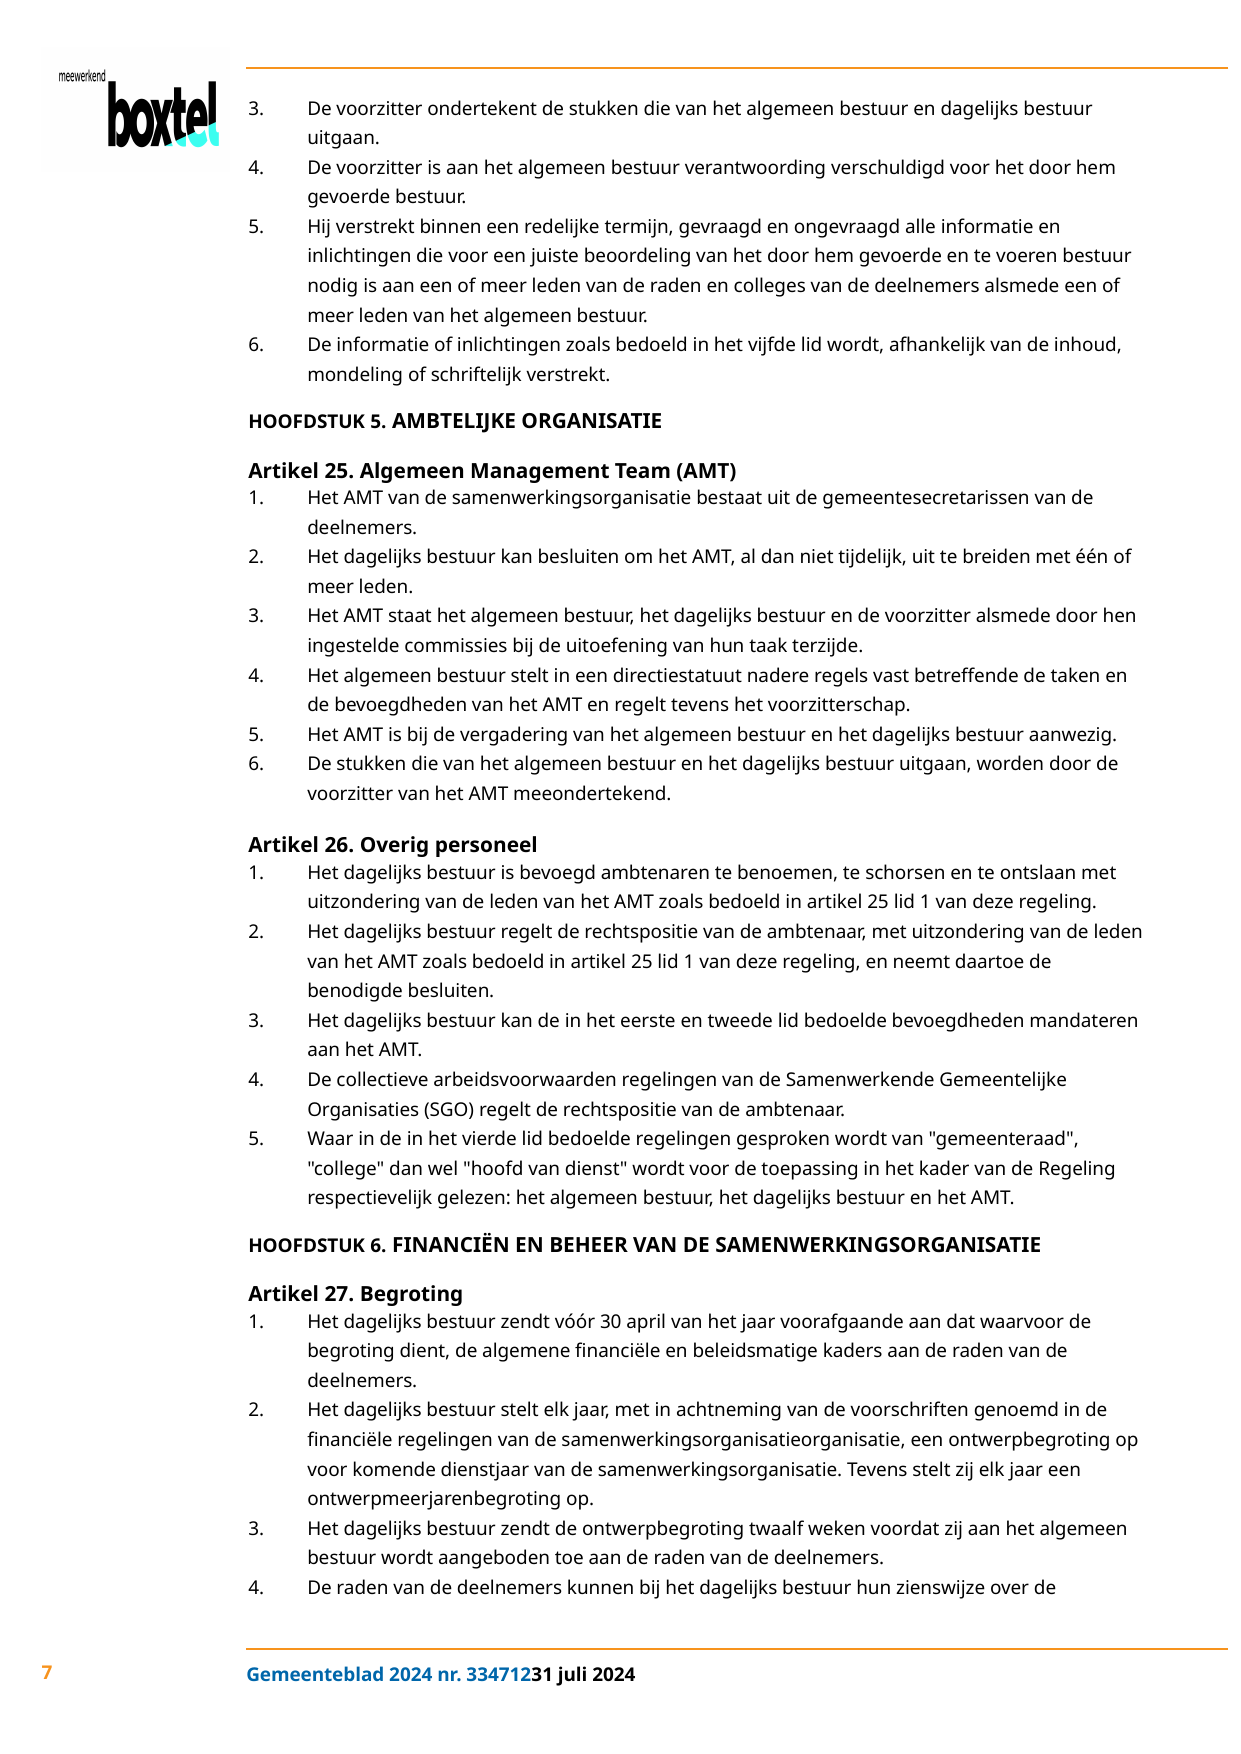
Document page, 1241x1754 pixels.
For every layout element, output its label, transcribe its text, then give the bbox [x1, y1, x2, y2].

list Het AMT staat het algemeen bestuur, het dagelijks bestuur en de voorzitter alsmede door hen ingestelde commissies bij de uitoefening van hun taak terzijde. [248, 603, 1152, 658]
list Het AMT is bij de vergadering van het algemeen bestuur en het dagelijks bestuur aanwezig. [248, 721, 1152, 747]
text Artikel 25. Algemeen Management Team (AMT) [248, 456, 1152, 484]
text Artikel 26. Overig personeel [248, 831, 1152, 859]
list De stukken die van het algemeen bestuur en het dagelijks bestuur uitgaan, worden door de voorzitter van het AMT meeondertekend. [248, 751, 1152, 806]
list Het dagelijks bestuur stelt elk jaar, met in achtneming van de voorschriften genoemd in de financiële regelingen van de samenwerkingsorganisatieorganisatie, een ontwerpbegroting op voor komende dienstjaar van de samenwerkingsorganisatie. Tevens stelt zij elk jaar een ontwerpmeerjarenbegroting op. [248, 1397, 1152, 1511]
text HOOFDSTUK 6. FINANCIËN EN BEHEER VAN DE SAMENWERKINGSORGANISATIE [248, 1230, 1152, 1258]
list Waar in de in het vierde lid bedoelde regelingen gesproken wordt van "gemeenteraad", "college" dan wel "hoofd van dienst" wordt voor de toepassing in het kader van de Regeling respectievelijk gelezen: het algemeen bestuur, het dagelijks bestuur en het AMT. [248, 1125, 1152, 1210]
list Het dagelijks bestuur kan de in het eerste en tweede lid bedoelde bevoegdheden mandateren aan het AMT. [248, 1007, 1152, 1062]
list De informatie of inlichtingen zoals bedoeld in het vijfde lid wordt, afhankelijk van de inhoud, mondeling of schriftelijk verstrekt. [248, 331, 1152, 387]
list De voorzitter is aan het algemeen bestuur verantwoording verschuldigd voor het door hem gevoerde bestuur. [248, 154, 1152, 209]
list De collectieve arbeidsvoorwaarden regelingen van de Samenwerkende Gemeentelijke Organisaties (SGO) regelt de rechtspositie van de ambtenaar. [248, 1066, 1152, 1121]
list Het algemeen bestuur stelt in een directiestatuut nadere regels vast betreffende de taken en de bevoegdheden van het AMT en regelt tevens het voorzitterschap. [248, 662, 1152, 717]
text HOOFDSTUK 5. AMBTELIJKE ORGANISATIE [248, 407, 1152, 435]
list Het dagelijks bestuur kan besluiten om het AMT, al dan niet tijdelijk, uit te breiden met één of meer leden. [248, 543, 1152, 599]
list Het dagelijks bestuur regelt de rechtspositie van de ambtenaar, met uitzondering van de leden van het AMT zoals bedoeld in artikel 25 lid 1 van deze regeling, en neemt daartoe de benodigde besluiten. [248, 918, 1152, 1003]
text Artikel 27. Begroting [248, 1279, 1152, 1308]
list Hij verstrekt binnen een redelijke termijn, gevraagd en ongevraagd alle informatie en inlichtingen die voor een juiste beoordeling van het door hem gevoerde en te voeren bestuur nodig is aan een of meer leden van de raden en colleges van de deelnemers alsmede een of meer leden van het algemeen bestuur. [248, 213, 1152, 328]
list Het dagelijks bestuur zendt vóór 30 april van het jaar voorafgaande aan dat waarvoor de begroting dient, de algemene financiële en beleidsmatige kaders aan de raden van de deelnemers. [248, 1308, 1152, 1393]
list Het dagelijks bestuur zendt de ontwerpbegroting twaalf weken voordat zij aan het algemeen bestuur wordt aangeboden toe aan de raden van de deelnemers. [248, 1515, 1152, 1570]
list Het AMT van de samenwerkingsorganisatie bestaat uit de gemeentesecretarissen van de deelnemers. [248, 484, 1152, 540]
list De voorzitter ondertekent de stukken die van het algemeen bestuur en dagelijks bestuur uitgaan. [248, 95, 1152, 150]
list De raden van de deelnemers kunnen bij het dagelijks bestuur hun zienswijze over de [248, 1574, 1152, 1600]
picture [41, 47, 231, 172]
list Het dagelijks bestuur is bevoegd ambtenaren te benoemen, te schorsen en te ontslaan met uitzondering van de leden van het AMT zoals bedoeld in artikel 25 lid 1 van deze regeling. [248, 859, 1152, 914]
